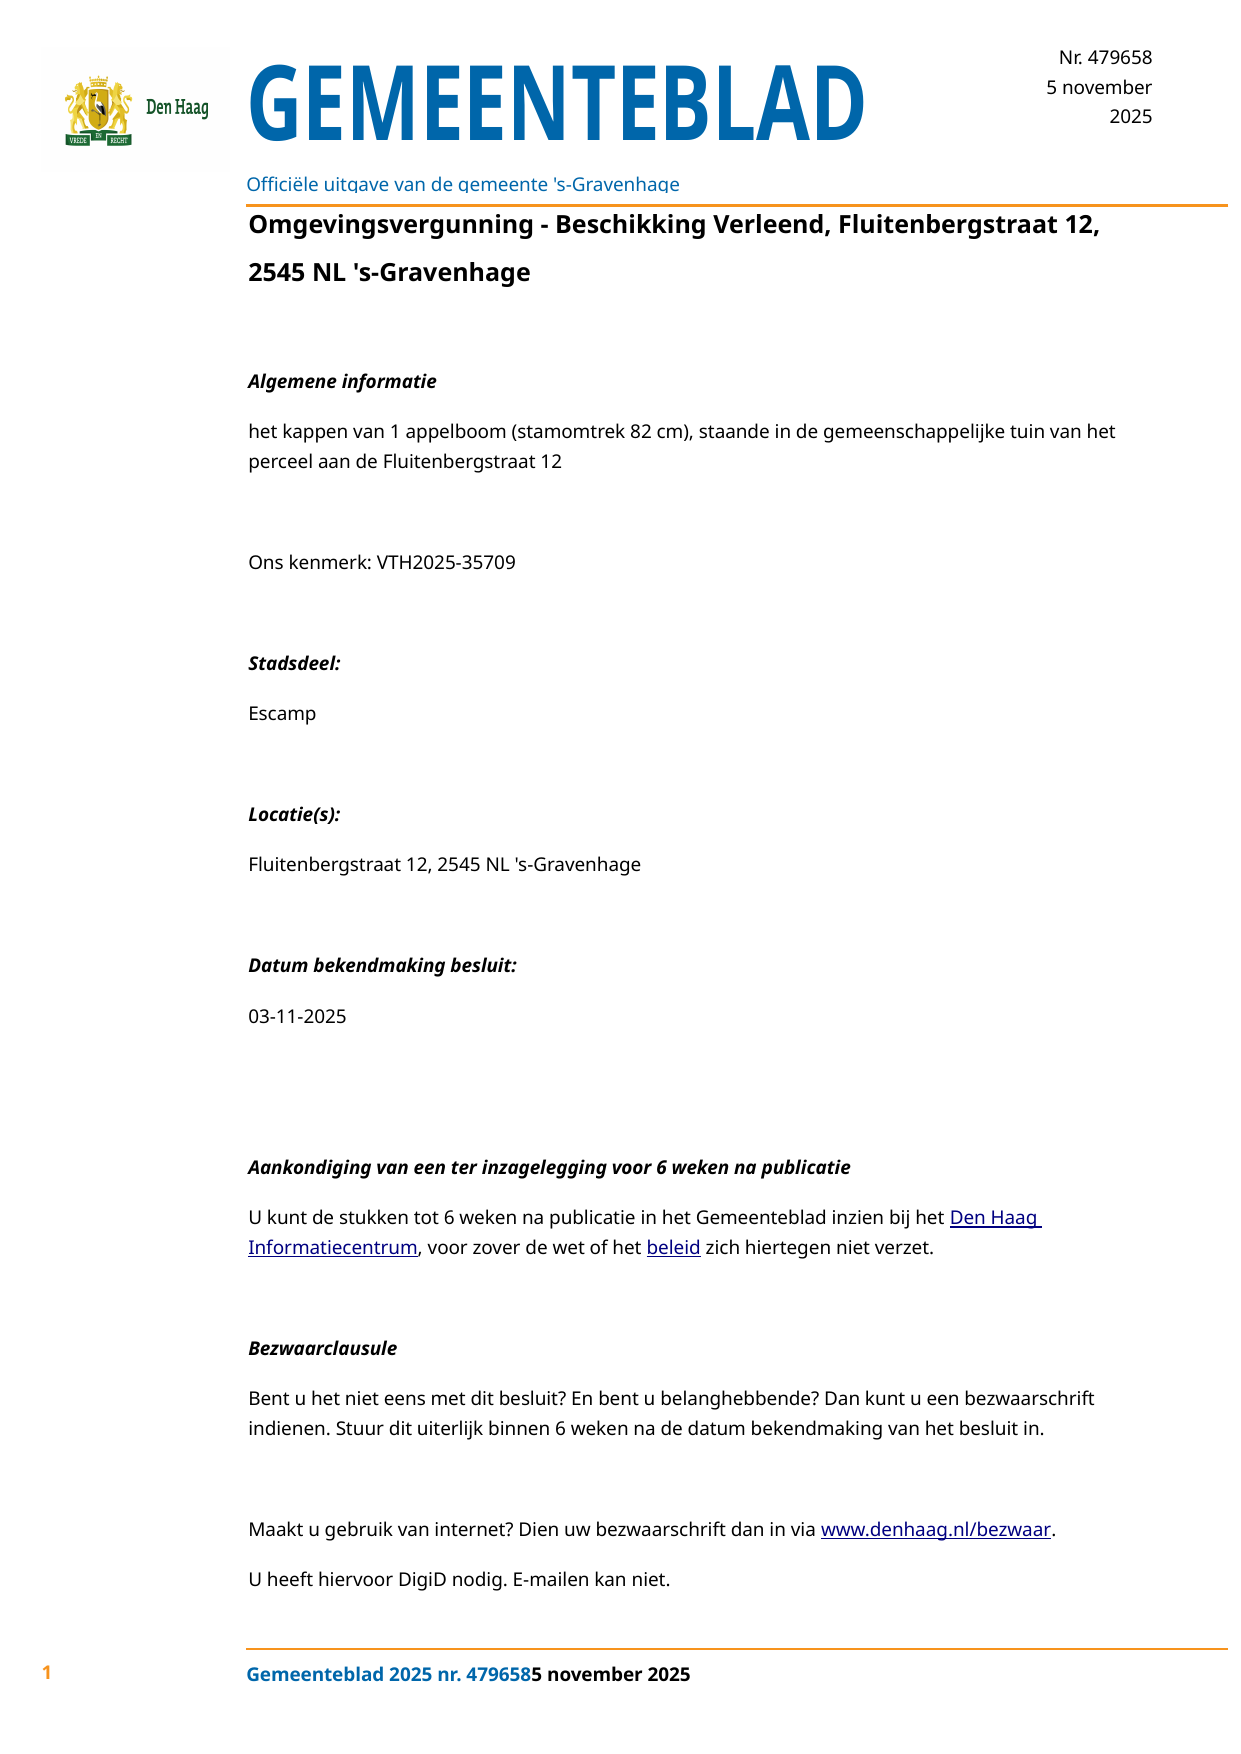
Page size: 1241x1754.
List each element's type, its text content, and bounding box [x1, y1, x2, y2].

text Locatie(s): [248, 801, 1152, 827]
text Algemene informatie [248, 368, 1152, 394]
text Ons kenmerk: VTH2025-35709 [248, 549, 1152, 575]
text Datum bekendmaking besluit: [248, 952, 1152, 978]
text Bezwaarclausule [248, 1335, 1152, 1361]
text Maakt u gebruik van internet? Dien uw bezwaarschrift dan in via www.denhaag.nl/bezwaar. [248, 1516, 1152, 1542]
text het kappen van 1 appelboom (stamomtrek 82 cm), staande in de gemeenschappelijke tuin van het perceel aan de Fluitenbergstraat 12 [248, 419, 1152, 474]
text U kunt de stukken tot 6 weken na publicatie in het Gemeenteblad inzien bij het Den Haag Informatiecentrum, voor zover de wet of het beleid zich hiertegen niet verzet. [248, 1204, 1152, 1260]
text Omgevingsvergunning - Beschikking Verleend, Fluitenbergstraat 12, 2545 NL 's-Gravenhage [248, 207, 1152, 288]
text 03-11-2025 [248, 1003, 1152, 1029]
text Escamp [248, 700, 1152, 726]
text U heeft hiervoor DigiD nodig. E-mailen kan niet. [248, 1566, 1152, 1592]
text Stadsdeel: [248, 650, 1152, 676]
text Aankondiging van een ter inzagelegging voor 6 weken na publicatie [248, 1154, 1152, 1180]
text Bent u het niet eens met dit besluit? En bent u belanghebbende? Dan kunt u een bezwaarschrift indienen. Stuur dit uiterlijk binnen 6 weken na de datum bekendmaking van het besluit in. [248, 1385, 1152, 1441]
text Fluitenbergstraat 12, 2545 NL 's-Gravenhage [248, 852, 1152, 877]
picture [41, 47, 231, 172]
